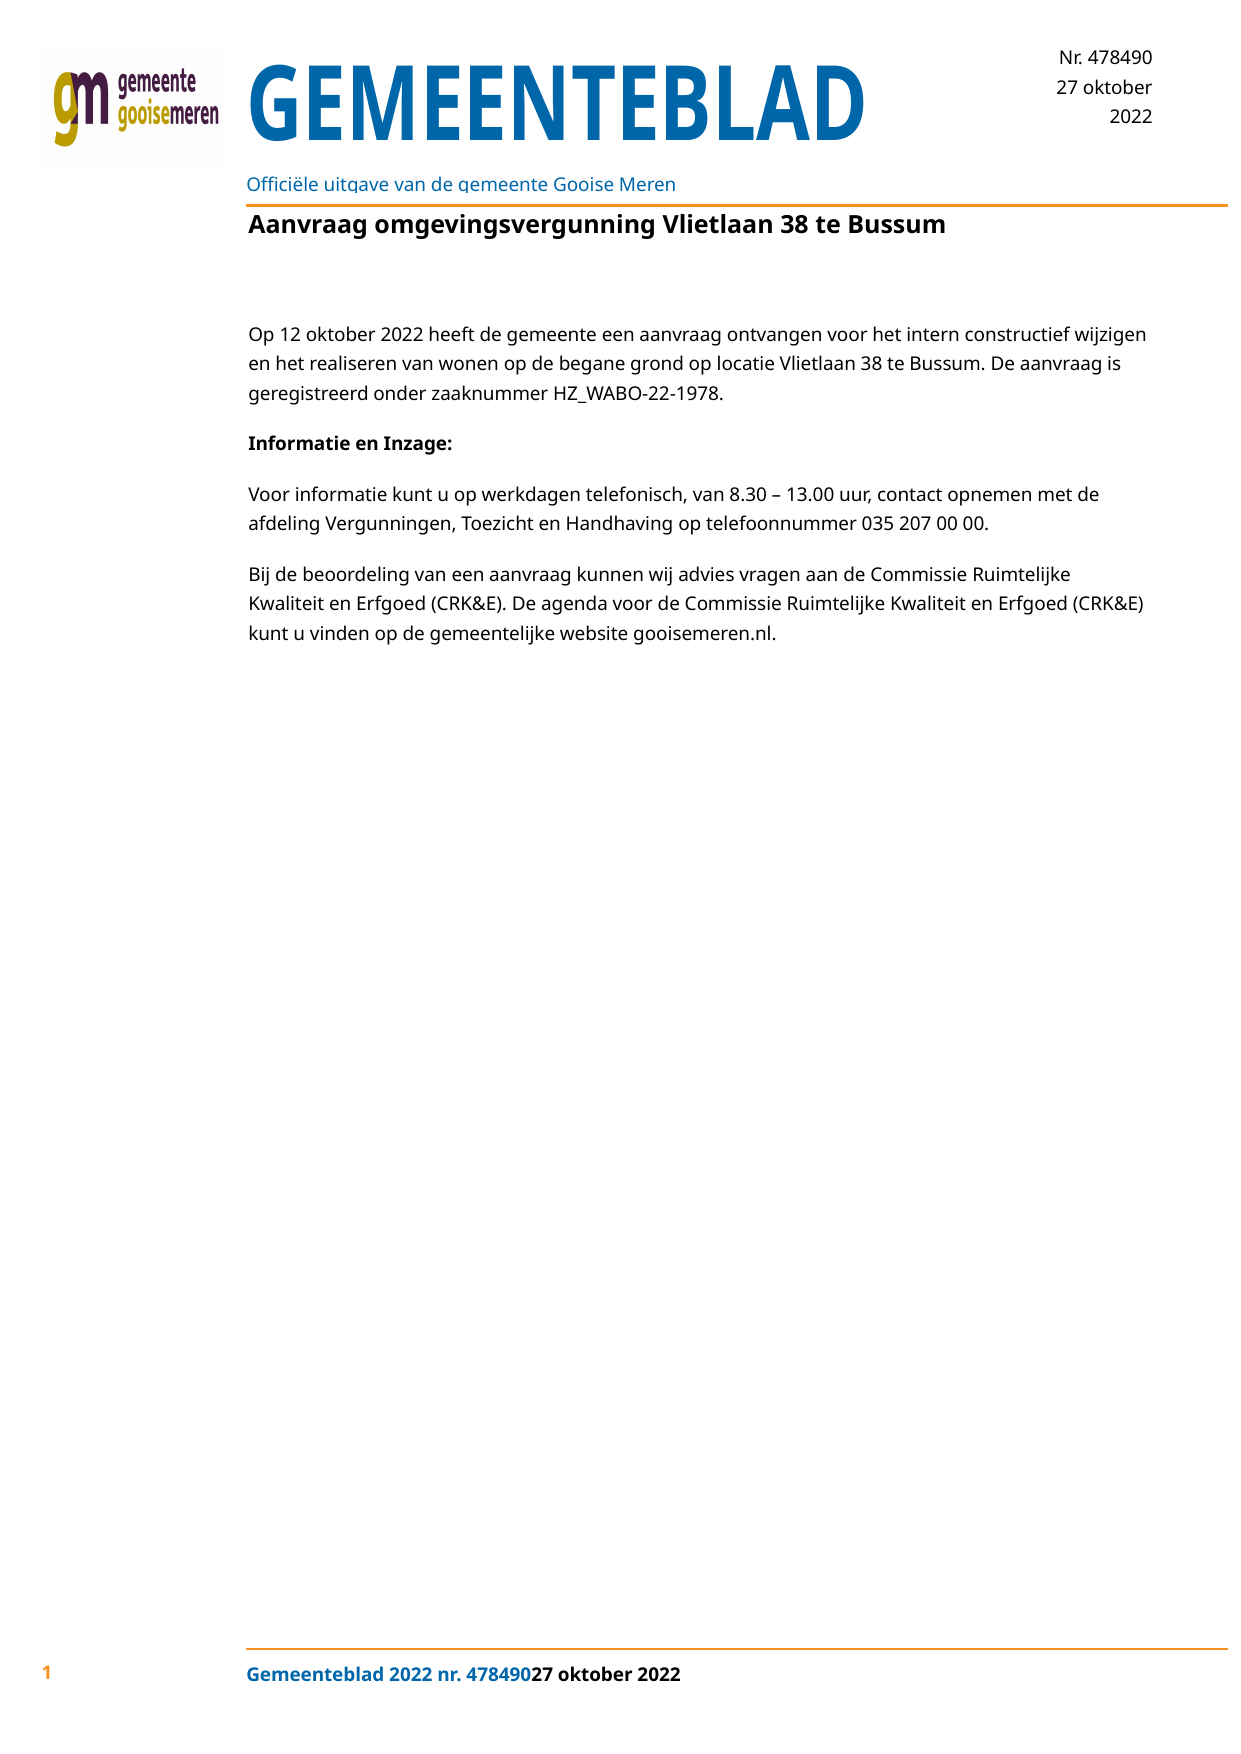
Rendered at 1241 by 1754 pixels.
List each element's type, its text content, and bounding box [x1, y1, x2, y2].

text Aanvraag omgevingsvergunning Vlietlaan 38 te Bussum [248, 207, 1152, 241]
text Voor informatie kunt u op werkdagen telefonisch, van 8.30 – 13.00 uur, contact opnemen met de afdeling Vergunningen, Toezicht en Handhaving op telefoonnummer 035 207 00 00. [248, 481, 1152, 536]
text Informatie en Inzage: [248, 430, 1152, 456]
picture [41, 47, 231, 172]
text Op 12 oktober 2022 heeft de gemeente een aanvraag ontvangen voor het intern constructief wijzigen en het realiseren van wonen op de begane grond op locatie Vlietlaan 38 te Bussum. De aanvraag is geregistreerd onder zaaknummer HZ_WABO-22-1978. [248, 321, 1152, 406]
text Bij de beoordeling van een aanvraag kunnen wij advies vragen aan de Commissie Ruimtelijke Kwaliteit en Erfgoed (CRK&E). De agenda voor de Commissie Ruimtelijke Kwaliteit en Erfgoed (CRK&E) kunt u vinden op de gemeentelijke website gooisemeren.nl. [248, 561, 1152, 646]
